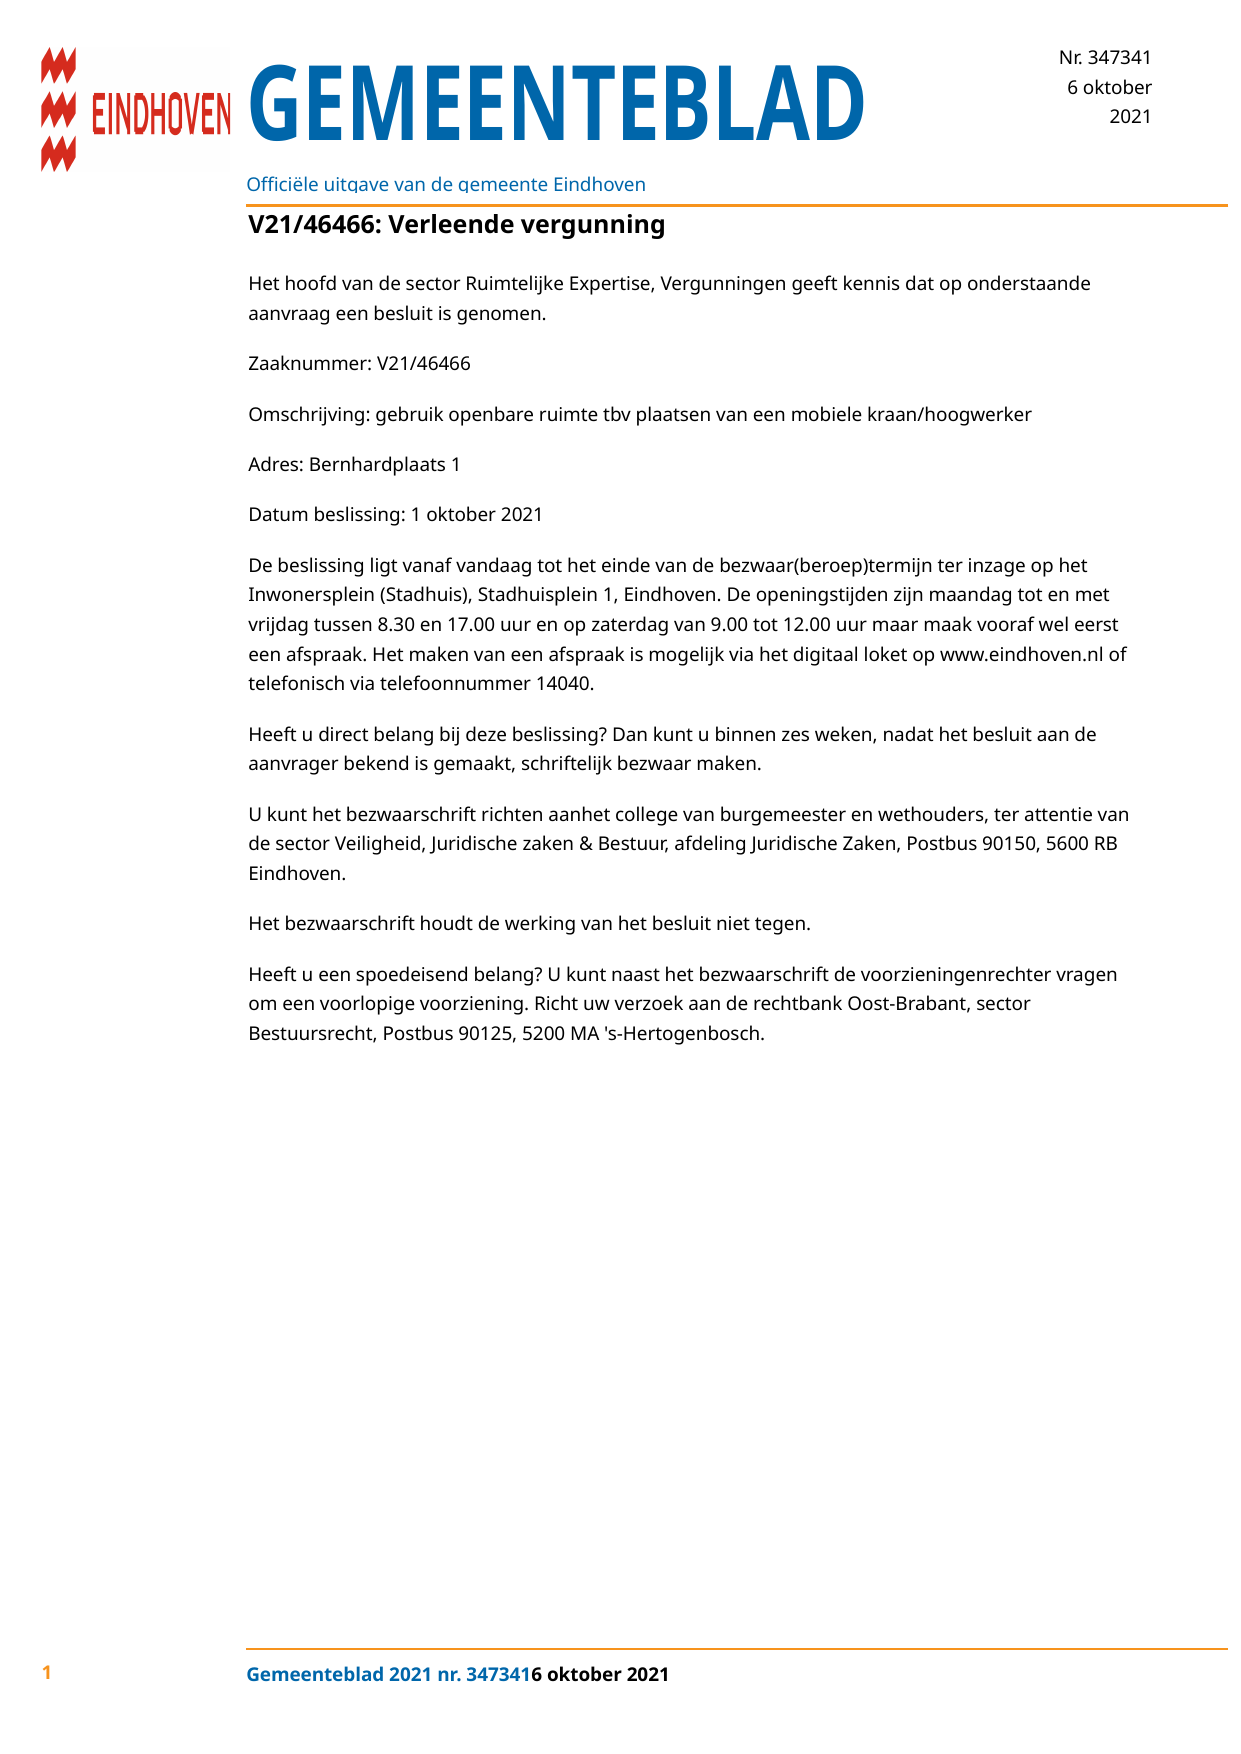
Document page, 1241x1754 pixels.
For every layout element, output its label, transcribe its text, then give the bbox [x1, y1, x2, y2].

text De beslissing ligt vanaf vandaag tot het einde van de bezwaar(beroep)termijn ter inzage op het Inwonersplein (Stadhuis), Stadhuisplein 1, Eindhoven. De openingstijden zijn maandag tot en met vrijdag tussen 8.30 en 17.00 uur en op zaterdag van 9.00 tot 12.00 uur maar maak vooraf wel eerst een afspraak. Het maken van een afspraak is mogelijk via het digitaal loket op www.eindhoven.nl of telefonisch via telefoonnummer 14040. [248, 552, 1152, 696]
text Heeft u direct belang bij deze beslissing? Dan kunt u binnen zes weken, nadat het besluit aan de aanvrager bekend is gemaakt, schriftelijk bezwaar maken. [248, 721, 1152, 776]
text Het bezwaarschrift houdt de werking van het besluit niet tegen. [248, 910, 1152, 936]
text Adres: Bernhardplaats 1 [248, 451, 1152, 477]
picture [41, 47, 231, 172]
text Datum beslissing: 1 oktober 2021 [248, 502, 1152, 527]
text Het hoofd van de sector Ruimtelijke Expertise, Vergunningen geeft kennis dat op onderstaande aanvraag een besluit is genomen. [248, 270, 1152, 326]
text U kunt het bezwaarschrift richten aanhet college van burgemeester en wethouders, ter attentie van de sector Veiligheid, Juridische zaken & Bestuur, afdeling Juridische Zaken, Postbus 90150, 5600 RB Eindhoven. [248, 801, 1152, 886]
text Omschrijving: gebruik openbare ruimte tbv plaatsen van een mobiele kraan/hoogwerker [248, 401, 1152, 426]
text Zaaknummer: V21/46466 [248, 350, 1152, 376]
text Heeft u een spoedeisend belang? U kunt naast het bezwaarschrift de voorzieningenrechter vragen om een voorlopige voorziening. Richt uw verzoek aan de rechtbank Oost-Brabant, sector Bestuursrecht, Postbus 90125, 5200 MA 's-Hertogenbosch. [248, 961, 1152, 1046]
text V21/46466: Verleende vergunning [248, 207, 1152, 241]
